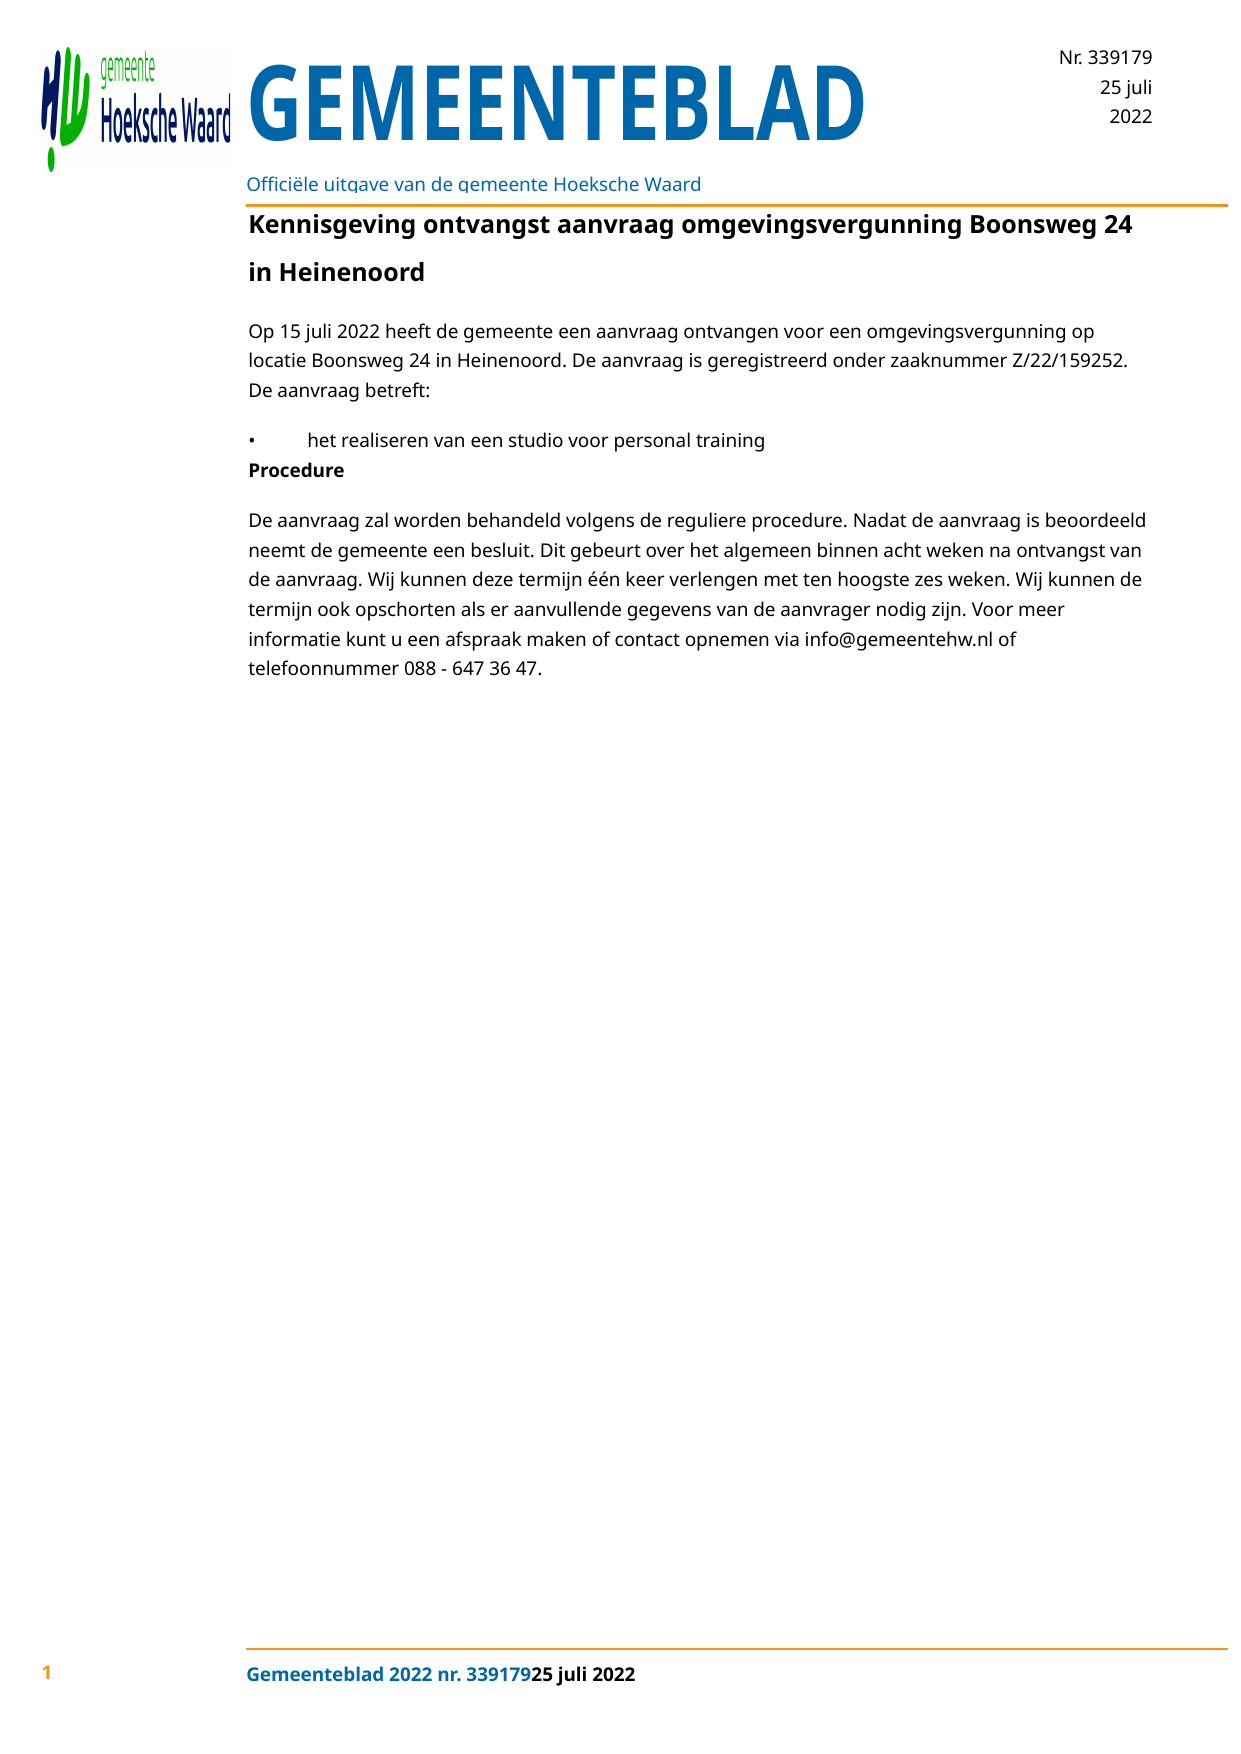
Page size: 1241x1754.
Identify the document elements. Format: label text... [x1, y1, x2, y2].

text De aanvraag zal worden behandeld volgens de reguliere procedure. Nadat de aanvraag is beoordeeld neemt de gemeente een besluit. Dit gebeurt over het algemeen binnen acht weken na ontvangst van de aanvraag. Wij kunnen deze termijn één keer verlengen met ten hoogste zes weken. Wij kunnen de termijn ook opschorten als er aanvullende gegevens van de aanvrager nodig zijn. Voor meer informatie kunt u een afspraak maken of contact opnemen via info@gemeentehw.nl of telefoonnummer 088 - 647 36 47. [248, 507, 1152, 681]
list het realiseren van een studio voor personal training [248, 427, 1152, 453]
text Op 15 juli 2022 heeft de gemeente een aanvraag ontvangen voor een omgevingsvergunning op locatie Boonsweg 24 in Heinenoord. De aanvraag is geregistreerd onder zaaknummer Z/22/159252. De aanvraag betreft: [248, 318, 1152, 403]
picture [41, 47, 231, 172]
text Procedure [248, 457, 1152, 483]
text Kennisgeving ontvangst aanvraag omgevingsvergunning Boonsweg 24 in Heinenoord [248, 207, 1152, 288]
